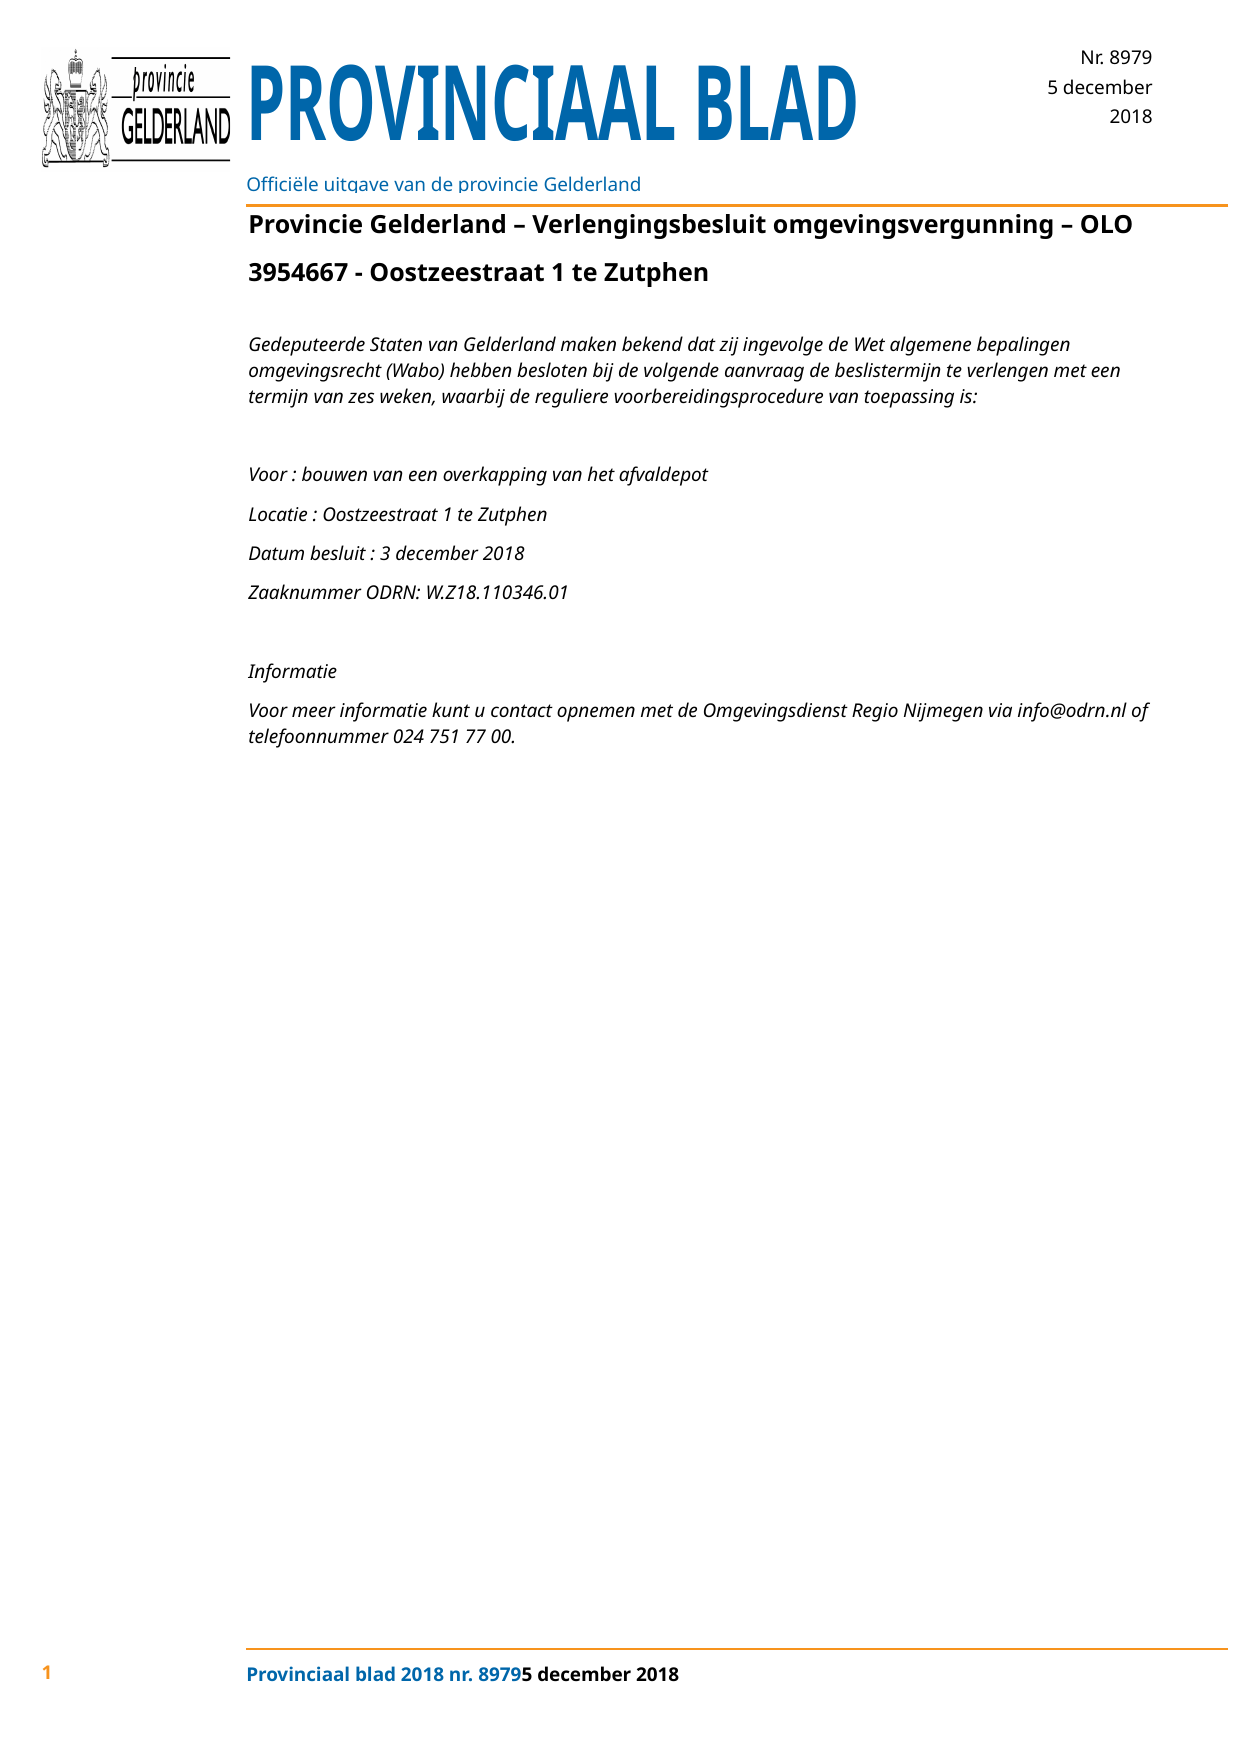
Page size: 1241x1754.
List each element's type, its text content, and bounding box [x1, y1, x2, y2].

text Voor meer informatie kunt u contact opnemen met de Omgevingsdienst Regio Nijmegen via info@odrn.nl of telefoonnummer 024 751 77 00. [248, 697, 1152, 748]
text Locatie : Oostzeestraat 1 te Zutphen [248, 501, 1152, 526]
text Zaaknummer ODRN: W.Z18.110346.01 [248, 579, 1152, 605]
text Provincie Gelderland – Verlengingsbesluit omgevingsvergunning – OLO 3954667 - Oostzeestraat 1 te Zutphen [248, 207, 1152, 288]
text Voor : bouwen van een overkapping van het afvaldepot [248, 461, 1152, 487]
text Datum besluit : 3 december 2018 [248, 540, 1152, 566]
text Gedeputeerde Staten van Gelderland maken bekend dat zij ingevolge de Wet algemene bepalingen omgevingsrecht (Wabo) hebben besloten bij de volgende aanvraag de beslistermijn te verlengen met een termijn van zes weken, waarbij de reguliere voorbereidingsprocedure van toepassing is: [248, 331, 1152, 409]
picture [41, 47, 231, 172]
text Informatie [248, 658, 1152, 683]
